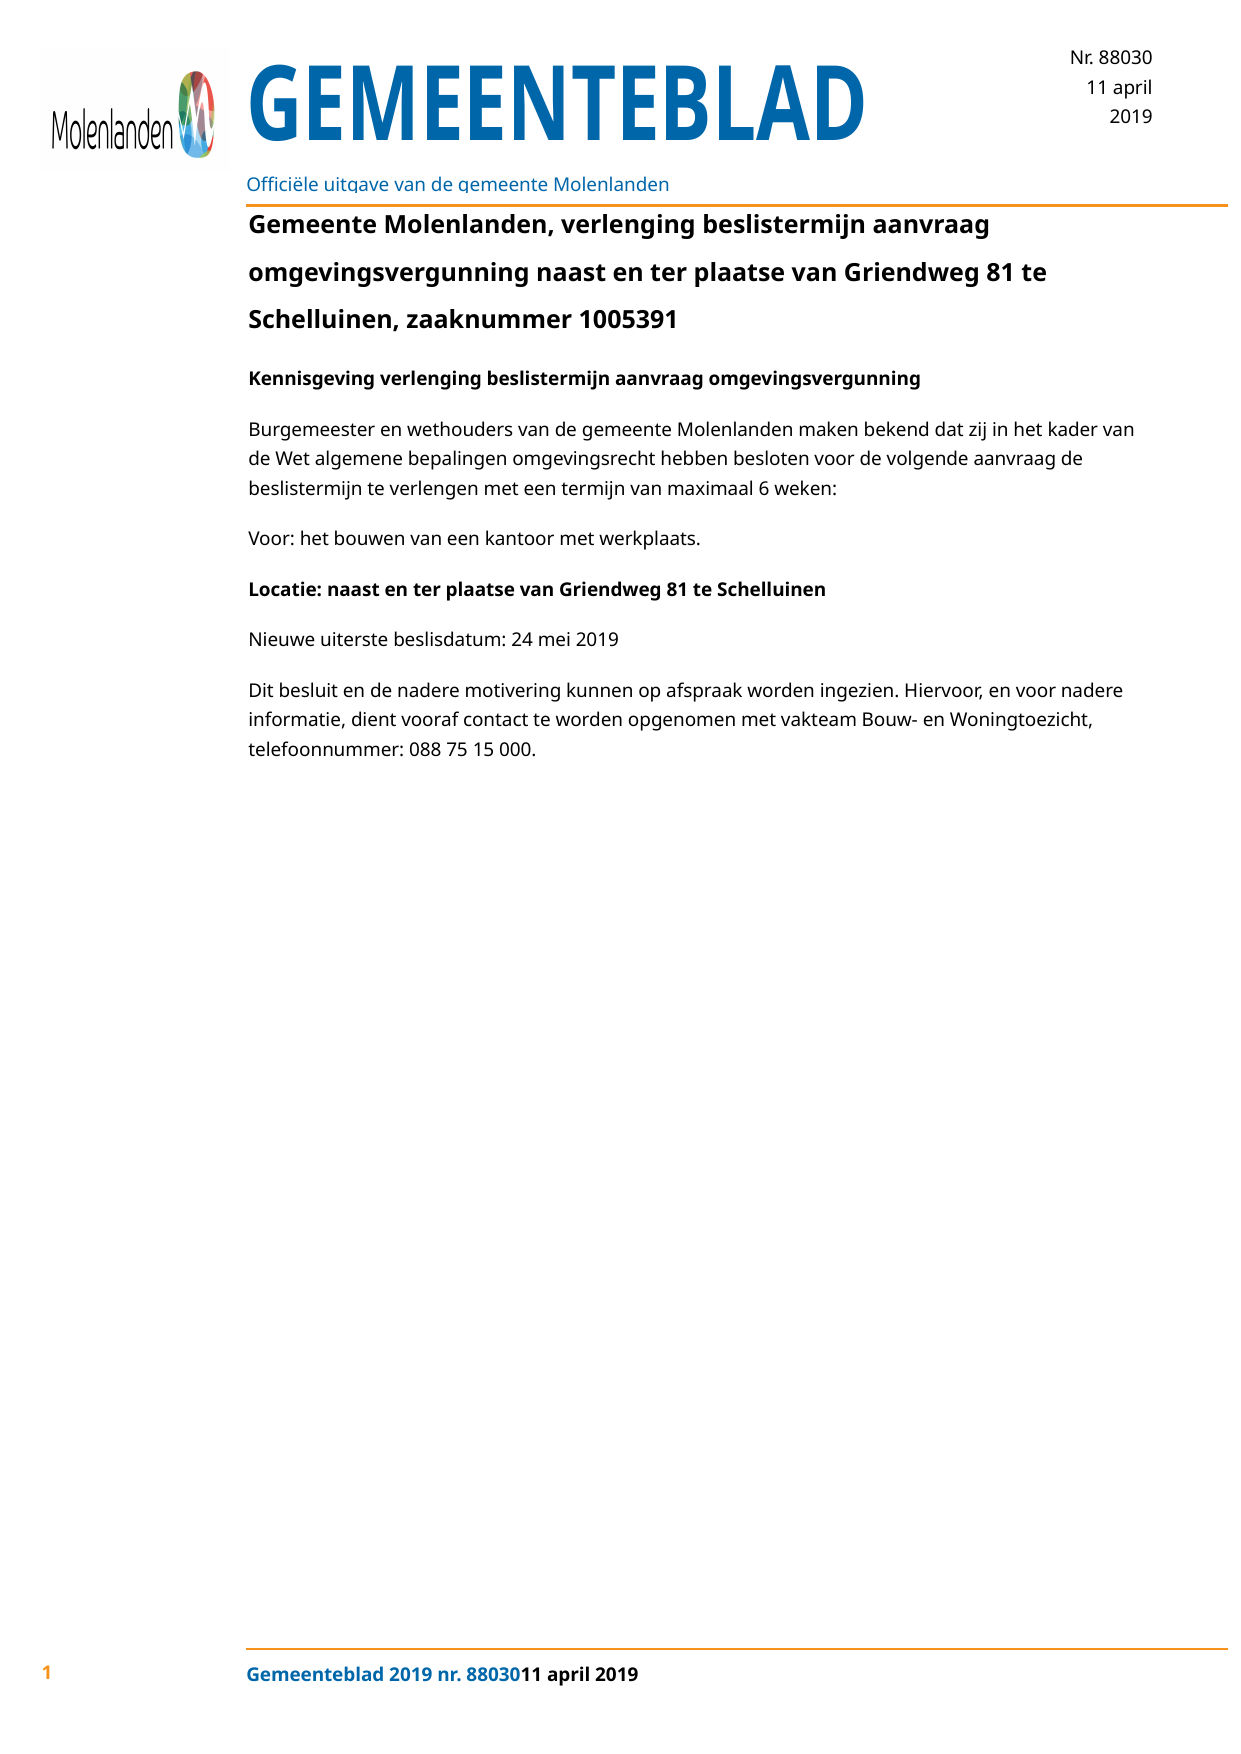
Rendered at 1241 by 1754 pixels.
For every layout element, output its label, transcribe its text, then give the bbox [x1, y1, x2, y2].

text Dit besluit en de nadere motivering kunnen op afspraak worden ingezien. Hiervoor, en voor nadere informatie, dient vooraf contact te worden opgenomen met vakteam Bouw- en Woningtoezicht, telefoonnummer: 088 75 15 000. [248, 677, 1152, 762]
text Nieuwe uiterste beslisdatum: 24 mei 2019 [248, 626, 1152, 652]
picture [41, 47, 231, 172]
text Kennisgeving verlenging beslistermijn aanvraag omgevingsvergunning [248, 366, 1152, 391]
text Locatie: naast en ter plaatse van Griendweg 81 te Schelluinen [248, 576, 1152, 602]
text Burgemeester en wethouders van de gemeente Molenlanden maken bekend dat zij in het kader van de Wet algemene bepalingen omgevingsrecht hebben besloten voor de volgende aanvraag de beslistermijn te verlengen met een termijn van maximaal 6 weken: [248, 416, 1152, 501]
text Gemeente Molenlanden, verlenging beslistermijn aanvraag omgevingsvergunning naast en ter plaatse van Griendweg 81 te Schelluinen, zaaknummer 1005391 [248, 207, 1152, 336]
text Voor: het bouwen van een kantoor met werkplaats. [248, 526, 1152, 551]
